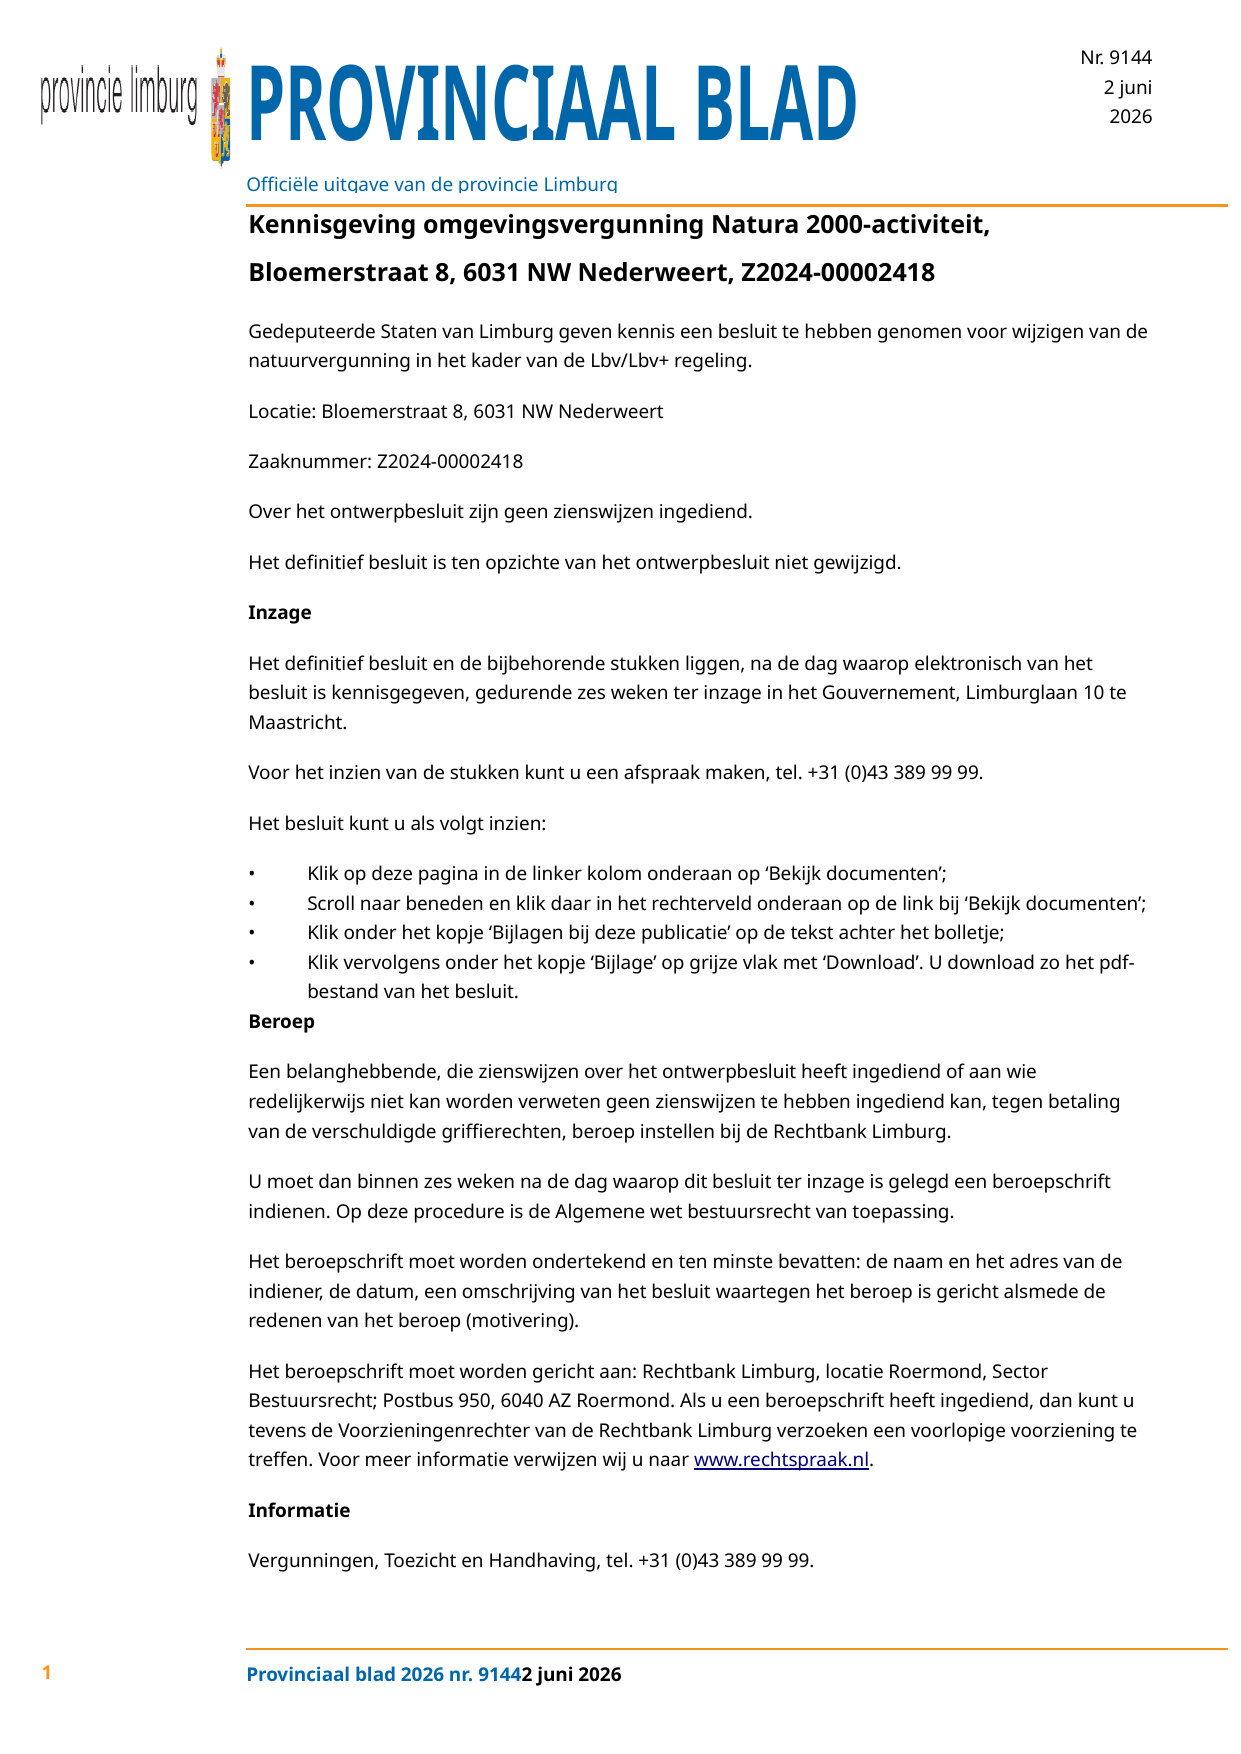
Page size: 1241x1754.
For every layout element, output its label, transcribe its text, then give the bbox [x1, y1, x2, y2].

text Het besluit kunt u als volgt inzien: [248, 810, 1152, 836]
picture [41, 47, 231, 172]
text Gedeputeerde Staten van Limburg geven kennis een besluit te hebben genomen voor wijzigen van de natuurvergunning in het kader van de Lbv/Lbv+ regeling. [248, 318, 1152, 373]
list Klik op deze pagina in de linker kolom onderaan op ‘Bekijk documenten’; [248, 860, 1152, 886]
list Klik vervolgens onder het kopje ‘Bijlage’ op grijze vlak met ‘Download’. U download zo het pdf-bestand van het besluit. [248, 949, 1152, 1004]
text Inzage [248, 599, 1152, 625]
text Zaaknummer: Z2024-00002418 [248, 448, 1152, 474]
list Scroll naar beneden en klik daar in het rechterveld onderaan op de link bij ‘Bekijk documenten’; [248, 890, 1152, 916]
text Informatie [248, 1497, 1152, 1523]
text Vergunningen, Toezicht en Handhaving, tel. +31 (0)43 389 99 99. [248, 1547, 1152, 1573]
text Kennisgeving omgevingsvergunning Natura 2000-activiteit, Bloemerstraat 8, 6031 NW Nederweert, Z2024-00002418 [248, 207, 1152, 288]
text Een belanghebbende, die zienswijzen over het ontwerpbesluit heeft ingediend of aan wie redelijkerwijs niet kan worden verweten geen zienswijzen te hebben ingediend kan, tegen betaling van de verschuldigde griffierechten, beroep instellen bij de Rechtbank Limburg. [248, 1059, 1152, 1144]
list Klik onder het kopje ‘Bijlagen bij deze publicatie’ op de tekst achter het bolletje; [248, 919, 1152, 945]
text Over het ontwerpbesluit zijn geen zienswijzen ingediend. [248, 499, 1152, 524]
text U moet dan binnen zes weken na de dag waarop dit besluit ter inzage is gelegd een beroepschrift indienen. Op deze procedure is de Algemene wet bestuursrecht van toepassing. [248, 1168, 1152, 1224]
text Het beroepschrift moet worden ondertekend en ten minste bevatten: de naam en het adres van de indiener, de datum, een omschrijving van het besluit waartegen het beroep is gericht alsmede de redenen van het beroep (motivering). [248, 1248, 1152, 1333]
text Locatie: Bloemerstraat 8, 6031 NW Nederweert [248, 398, 1152, 424]
text Het beroepschrift moet worden gericht aan: Rechtbank Limburg, locatie Roermond, Sector Bestuursrecht; Postbus 950, 6040 AZ Roermond. Als u een beroepschrift heeft ingediend, dan kunt u tevens de Voorzieningenrechter van de Rechtbank Limburg verzoeken een voorlopige voorziening te treffen. Voor meer informatie verwijzen wij u naar www.rechtspraak.nl. [248, 1358, 1152, 1472]
text Het definitief besluit en de bijbehorende stukken liggen, na de dag waarop elektronisch van het besluit is kennisgegeven, gedurende zes weken ter inzage in het Gouvernement, Limburglaan 10 te Maastricht. [248, 650, 1152, 735]
text Beroep [248, 1008, 1152, 1034]
text Het definitief besluit is ten opzichte van het ontwerpbesluit niet gewijzigd. [248, 549, 1152, 575]
text Voor het inzien van de stukken kunt u een afspraak maken, tel. +31 (0)43 389 99 99. [248, 759, 1152, 785]
